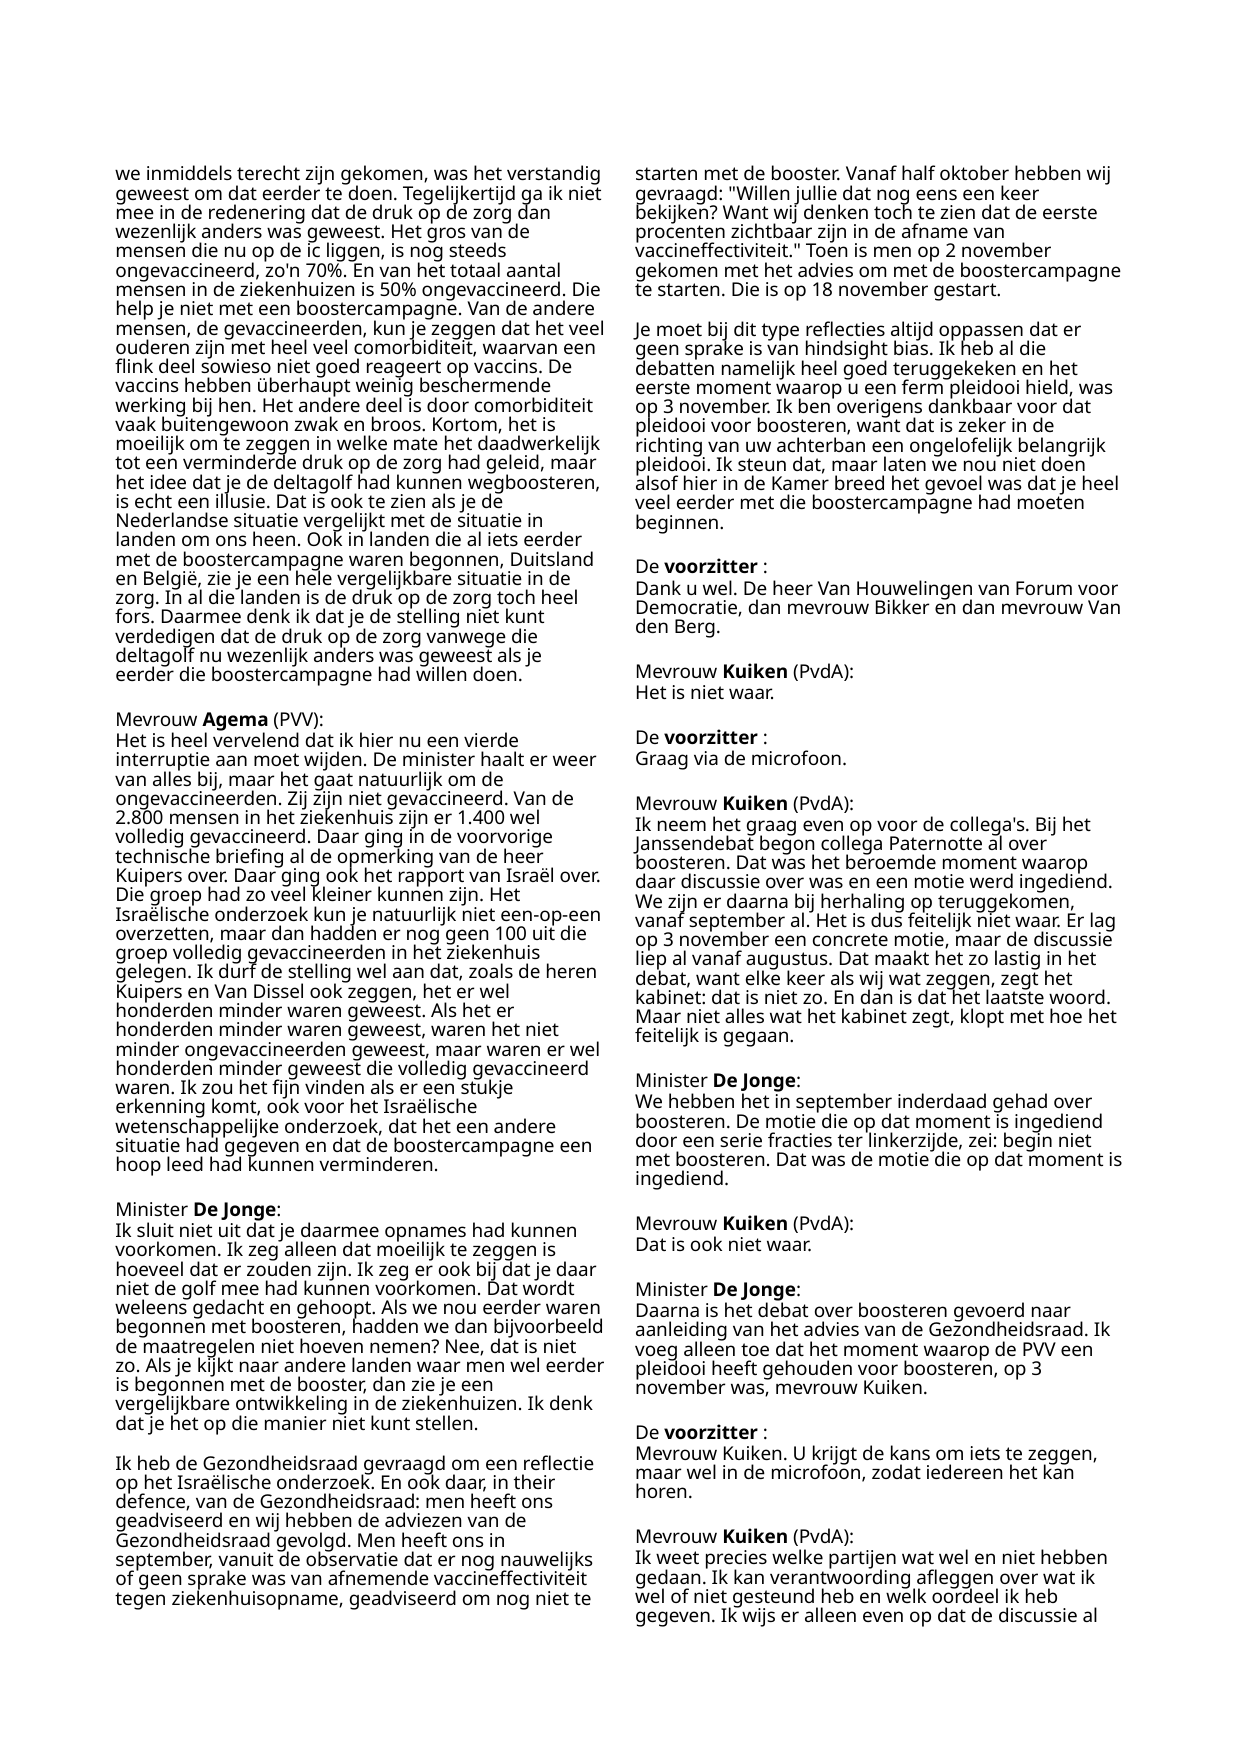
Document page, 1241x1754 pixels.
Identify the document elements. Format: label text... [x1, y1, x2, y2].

text Mevrouw Kuiken. U krijgt de kans om iets te zeggen, maar wel in de microfoon, zodat iedereen het kan horen. [635, 1445, 1125, 1503]
text Graag via de microfoon. [635, 750, 1125, 769]
text Je moet bij dit type reflecties altijd oppassen dat er geen sprake is van hindsight bias. Ik heb al die debatten namelijk heel goed teruggekeken en het eerste moment waarop u een ferm pleidooi hield, was op 3 november. Ik ben overigens dankbaar voor dat pleidooi voor boosteren, want dat is zeker in de richting van uw achterban een ongelofelijk belangrijk pleidooi. Ik steun dat, maar laten we nou niet doen alsof hier in de Kamer breed het gevoel was dat je heel veel eerder met die boostercampagne had moeten beginnen. [635, 321, 1125, 533]
text De voorzitter : [635, 724, 1125, 750]
text Minister De Jonge: [115, 1196, 605, 1222]
text Dat is ook niet waar. [635, 1236, 1125, 1256]
text Ik neem het graag even op voor de collega's. Bij het Janssendebat begon collega Paternotte al over boosteren. Dat was het beroemde moment waarop daar discussie over was en een motie werd ingediend. We zijn er daarna bij herhaling op teruggekomen, vanaf september al. Het is dus feitelijk niet waar. Er lag op 3 november een concrete motie, maar de discussie liep al vanaf augustus. Dat maakt het zo lastig in het debat, want elke keer als wij wat zeggen, zegt het kabinet: dat is niet zo. En dan is dat het laatste woord. Maar niet alles wat het kabinet zegt, klopt met hoe het feitelijk is gegaan. [635, 816, 1125, 1047]
text De voorzitter : [635, 1419, 1125, 1445]
text We hebben het in september inderdaad gehad over boosteren. De motie die op dat moment is ingediend door een serie fracties ter linkerzijde, zei: begin niet met boosteren. Dat was de motie die op dat moment is ingediend. [635, 1093, 1125, 1190]
text Mevrouw Kuiken (PvdA): [635, 1211, 1125, 1236]
text Mevrouw Kuiken (PvdA): [635, 658, 1125, 684]
text De voorzitter : [635, 554, 1125, 579]
text Ik heb de Gezondheidsraad gevraagd om een reflectie op het Israëlische onderzoek. En ook daar, in their defence, van de Gezondheidsraad: men heeft ons geadviseerd en wij hebben de adviezen van de Gezondheidsraad gevolgd. Men heeft ons in september, vanuit de observatie dat er nog nauwelijks of geen sprake was van afnemende vaccineffectiviteit tegen ziekenhuisopname, geadviseerd om nog niet te [115, 1455, 605, 1609]
text Mevrouw Kuiken (PvdA): [635, 790, 1125, 816]
text Daarna is het debat over boosteren gevoerd naar aanleiding van het advies van de Gezondheidsraad. Ik voeg alleen toe dat het moment waarop de PVV een pleidooi heeft gehouden voor boosteren, op 3 november was, mevrouw Kuiken. [635, 1302, 1125, 1398]
text Mevrouw Agema (PVV): [115, 706, 605, 732]
text starten met de booster. Vanaf half oktober hebben wij gevraagd: "Willen jullie dat nog eens een keer bekijken? Want wij denken toch te zien dat de eerste procenten zichtbaar zijn in de afname van vaccineffectiviteit." Toen is men op 2 november gekomen met het advies om met de boostercampagne te starten. Die is op 18 november gestart. [635, 165, 1125, 300]
text Het is heel vervelend dat ik hier nu een vierde interruptie aan moet wijden. De minister haalt er weer van alles bij, maar het gaat natuurlijk om de ongevaccineerden. Zij zijn niet gevaccineerd. Van de 2.800 mensen in het ziekenhuis zijn er 1.400 wel volledig gevaccineerd. Daar ging in de voorvorige technische briefing al de opmerking van de heer Kuipers over. Daar ging ook het rapport van Israël over. Die groep had zo veel kleiner kunnen zijn. Het Israëlische onderzoek kun je natuurlijk niet een-op-een overzetten, maar dan hadden er nog geen 100 uit die groep volledig gevaccineerden in het ziekenhuis gelegen. Ik durf de stelling wel aan dat, zoals de heren Kuipers en Van Dissel ook zeggen, het er wel honderden minder waren geweest. Als het er honderden minder waren geweest, waren het niet minder ongevaccineerden geweest, maar waren er wel honderden minder geweest die volledig gevaccineerd waren. Ik zou het fijn vinden als er een stukje erkenning komt, ook voor het Israëlische wetenschappelijke onderzoek, dat het een andere situatie had gegeven en dat de boostercampagne een hoop leed had kunnen verminderen. [115, 732, 605, 1175]
text Dank u wel. De heer Van Houwelingen van Forum voor Democratie, dan mevrouw Bikker en dan mevrouw Van den Berg. [635, 579, 1125, 637]
text Mevrouw Kuiken (PvdA): [635, 1524, 1125, 1549]
text Het is niet waar. [635, 684, 1125, 703]
text Minister De Jonge: [635, 1068, 1125, 1093]
text Ik sluit niet uit dat je daarmee opnames had kunnen voorkomen. Ik zeg alleen dat moeilijk te zeggen is hoeveel dat er zouden zijn. Ik zeg er ook bij dat je daar niet de golf mee had kunnen voorkomen. Dat wordt weleens gedacht en gehoopt. Als we nou eerder waren begonnen met boosteren, hadden we dan bijvoorbeeld de maatregelen niet hoeven nemen? Nee, dat is niet zo. Als je kijkt naar andere landen waar men wel eerder is begonnen met de booster, dan zie je een vergelijkbare ontwikkeling in de ziekenhuizen. Ik denk dat je het op die manier niet kunt stellen. [115, 1222, 605, 1434]
text we inmiddels terecht zijn gekomen, was het verstandig geweest om dat eerder te doen. Tegelijkertijd ga ik niet mee in de redenering dat de druk op de zorg dan wezenlijk anders was geweest. Het gros van de mensen die nu op de ic liggen, is nog steeds ongevaccineerd, zo'n 70%. En van het totaal aantal mensen in de ziekenhuizen is 50% ongevaccineerd. Die help je niet met een boostercampagne. Van de andere mensen, de gevaccineerden, kun je zeggen dat het veel ouderen zijn met heel veel comorbiditeit, waarvan een flink deel sowieso niet goed reageert op vaccins. De vaccins hebben überhaupt weinig beschermende werking bij hen. Het andere deel is door comorbiditeit vaak buitengewoon zwak en broos. Kortom, het is moeilijk om te zeggen in welke mate het daadwerkelijk tot een verminderde druk op de zorg had geleid, maar het idee dat je de deltagolf had kunnen wegboosteren, is echt een illusie. Dat is ook te zien als je de Nederlandse situatie vergelijkt met de situatie in landen om ons heen. Ook in landen die al iets eerder met de boostercampagne waren begonnen, Duitsland en België, zie je een hele vergelijkbare situatie in de zorg. In al die landen is de druk op de zorg toch heel fors. Daarmee denk ik dat je de stelling niet kunt verdedigen dat de druk op de zorg vanwege die deltagolf nu wezenlijk anders was geweest als je eerder die boostercampagne had willen doen. [115, 165, 605, 686]
text Minister De Jonge: [635, 1276, 1125, 1302]
text Ik weet precies welke partijen wat wel en niet hebben gedaan. Ik kan verantwoording afleggen over wat ik wel of niet gesteund heb en welk oordeel ik heb gegeven. Ik wijs er alleen even op dat de discussie al [635, 1549, 1125, 1626]
